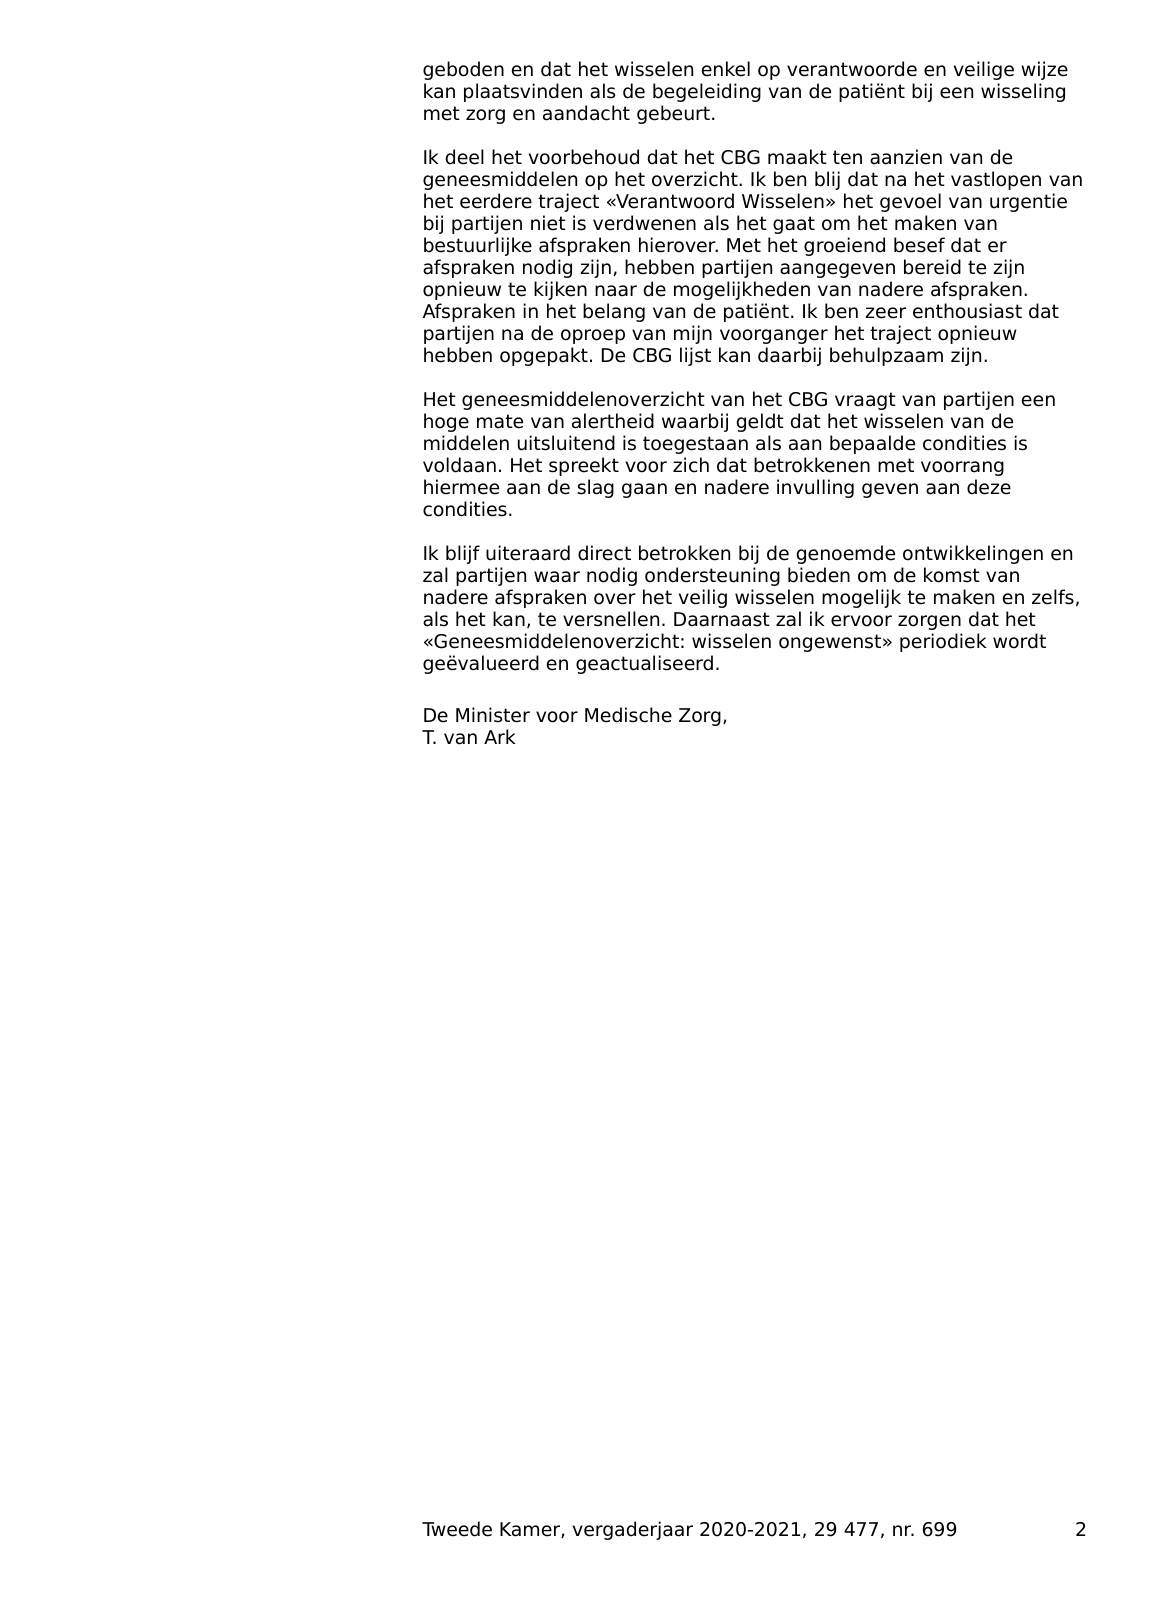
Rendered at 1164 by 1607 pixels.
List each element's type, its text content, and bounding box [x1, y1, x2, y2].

text Ik deel het voorbehoud dat het CBG maakt ten aanzien van de geneesmiddelen op het overzicht. Ik ben blij dat na het vastlopen van het eerdere traject «Verantwoord Wisselen» het gevoel van urgentie bij partijen niet is verdwenen als het gaat om het maken van bestuurlijke afspraken hierover. Met het groeiend besef dat er afspraken nodig zijn, hebben partijen aangegeven bereid te zijn opnieuw te kijken naar de mogelijkheden van nadere afspraken. Afspraken in het belang van de patiënt. Ik ben zeer enthousiast dat partijen na de oproep van mijn voorganger het traject opnieuw hebben opgepakt. De CBG lijst kan daarbij behulpzaam zijn. [422, 147, 1087, 367]
text De Minister voor Medische Zorg, T. van Ark [422, 705, 1087, 749]
text geboden en dat het wisselen enkel op verantwoorde en veilige wijze kan plaatsvinden als de begeleiding van de patiënt bij een wisseling met zorg en aandacht gebeurt. [422, 59, 1087, 125]
text Het geneesmiddelenoverzicht van het CBG vraagt van partijen een hoge mate van alertheid waarbij geldt dat het wisselen van de middelen uitsluitend is toegestaan als aan bepaalde condities is voldaan. Het spreekt voor zich dat betrokkenen met voorrang hiermee aan de slag gaan en nadere invulling geven aan deze condities. [422, 389, 1087, 521]
text Ik blijf uiteraard direct betrokken bij de genoemde ontwikkelingen en zal partijen waar nodig ondersteuning bieden om de komst van nadere afspraken over het veilig wisselen mogelijk te maken en zelfs, als het kan, te versnellen. Daarnaast zal ik ervoor zorgen dat het «Geneesmiddelenoverzicht: wisselen ongewenst» periodiek wordt geëvalueerd en geactualiseerd. [422, 543, 1087, 675]
